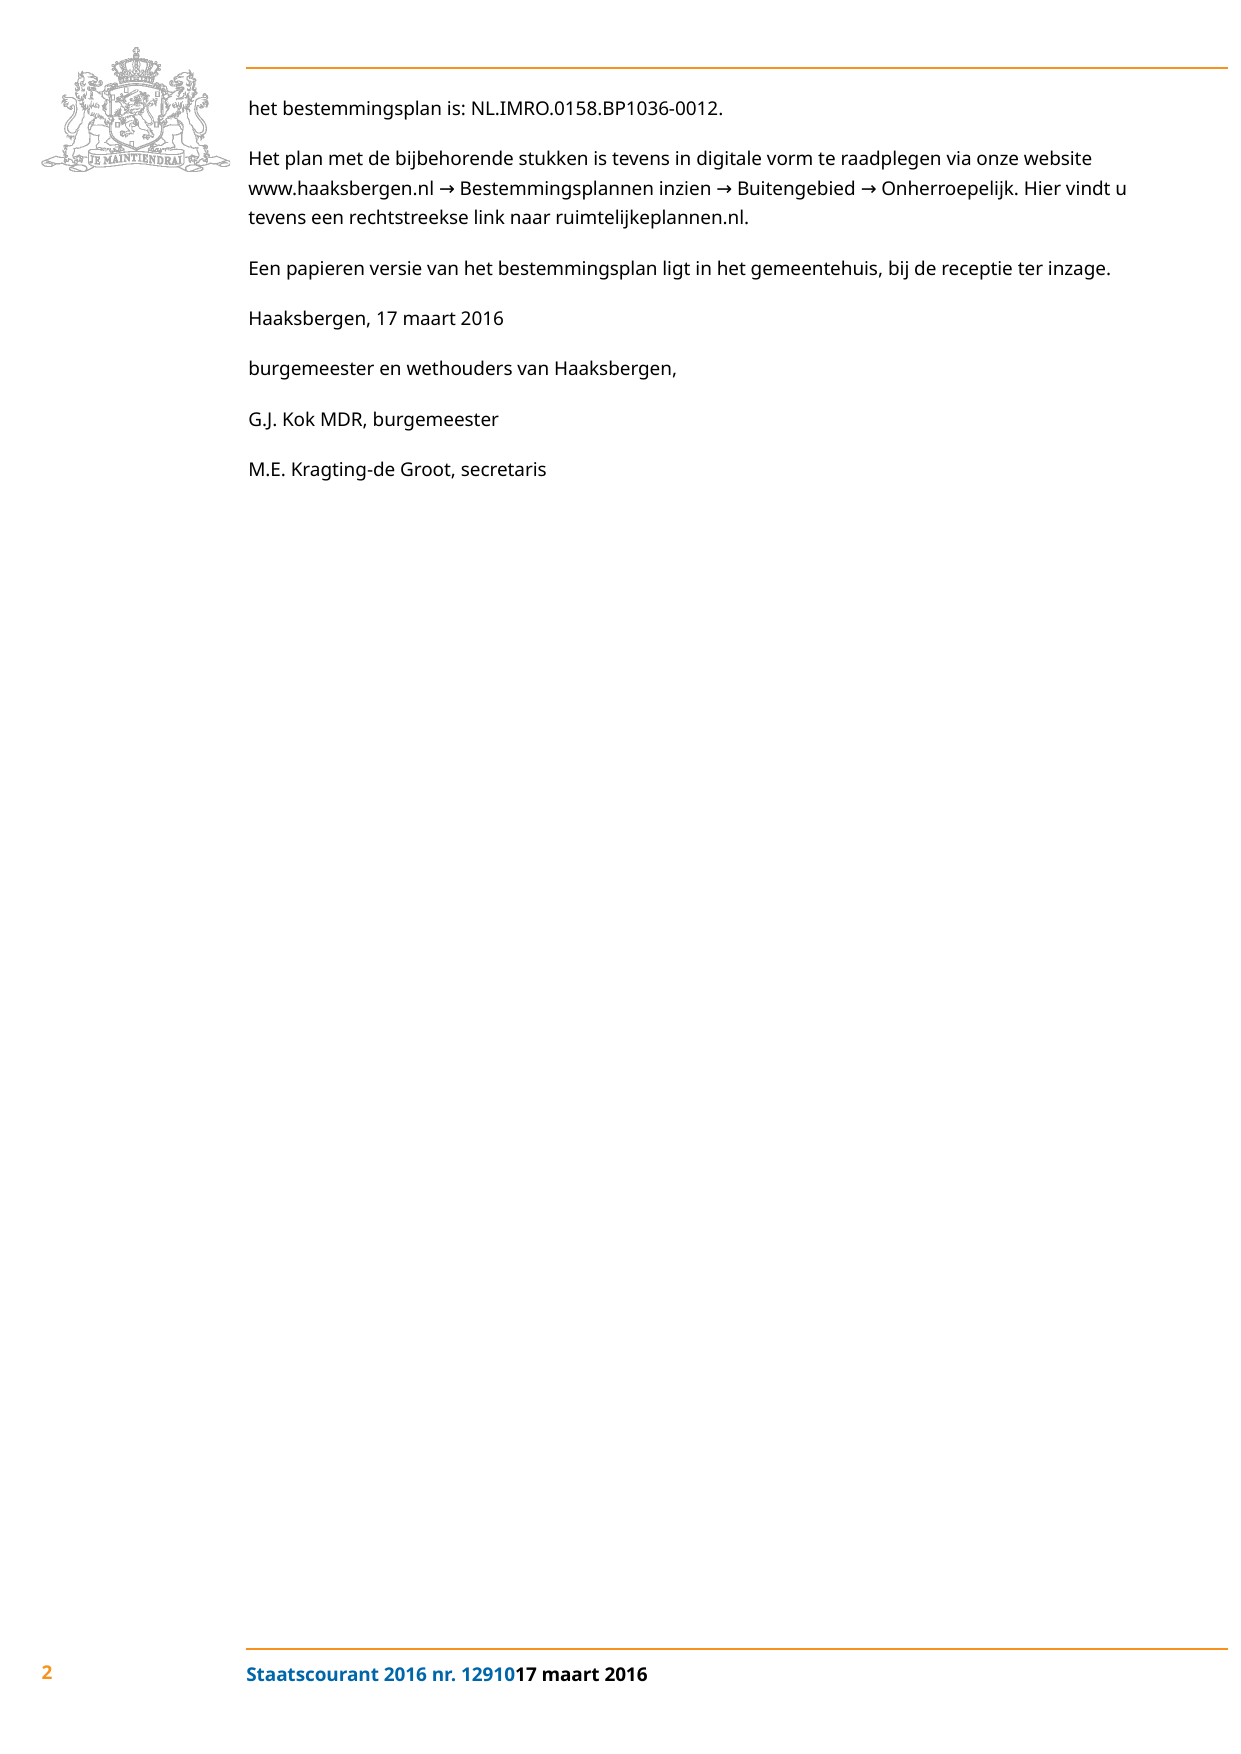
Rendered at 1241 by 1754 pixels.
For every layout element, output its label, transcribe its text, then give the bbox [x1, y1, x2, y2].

text Een papieren versie van het bestemmingsplan ligt in het gemeentehuis, bij de receptie ter inzage. [248, 255, 1152, 281]
picture [41, 47, 231, 172]
text Het plan met de bijbehorende stukken is tevens in digitale vorm te raadplegen via onze website www.haaksbergen.nl → Bestemmingsplannen inzien → Buitengebied → Onherroepelijk. Hier vindt u tevens een rechtstreekse link naar ruimtelijkeplannen.nl. [248, 145, 1152, 230]
text M.E. Kragting-de Groot, secretaris [248, 456, 1152, 482]
text G.J. Kok MDR, burgemeester [248, 406, 1152, 432]
text het bestemmingsplan is: NL.IMRO.0158.BP1036-0012. [248, 95, 1152, 121]
text burgemeester en wethouders van Haaksbergen, [248, 356, 1152, 381]
text Haaksbergen, 17 maart 2016 [248, 305, 1152, 331]
